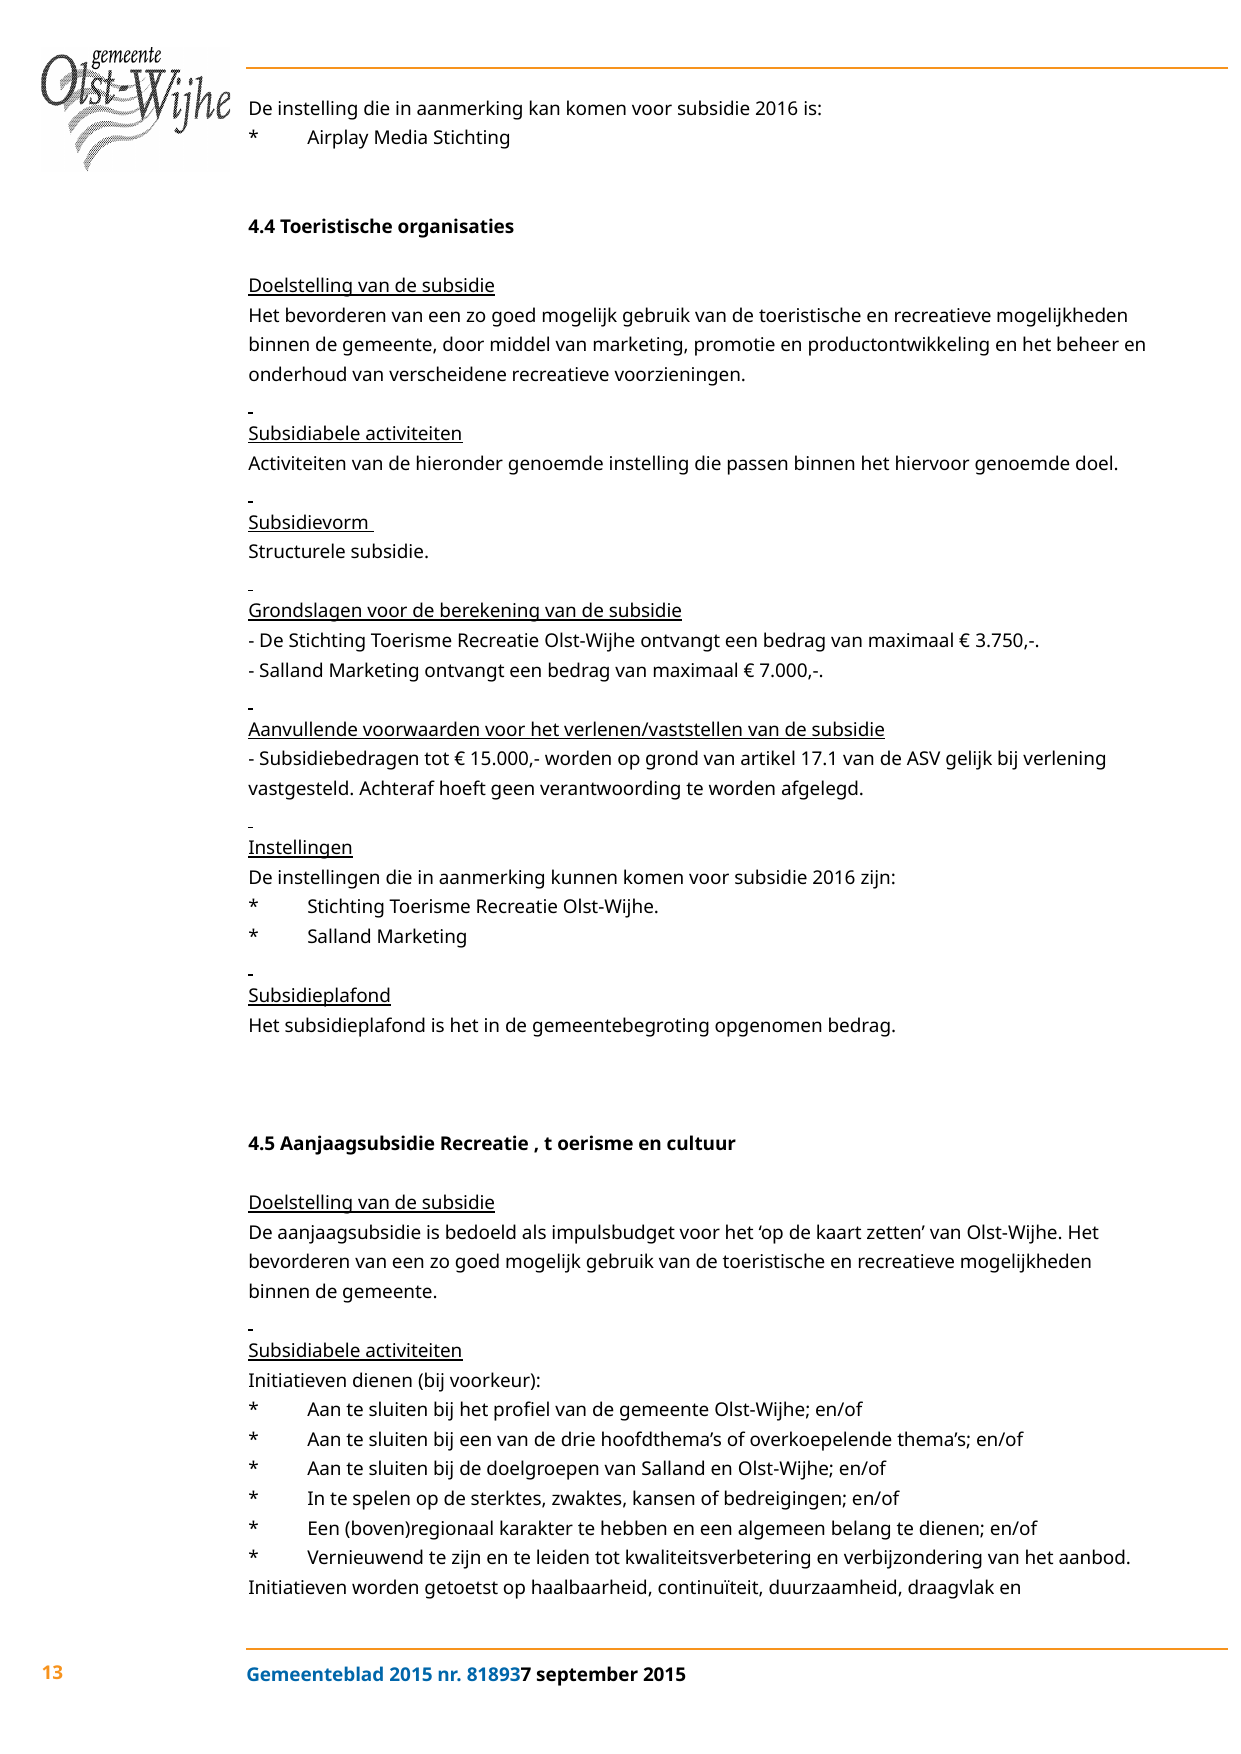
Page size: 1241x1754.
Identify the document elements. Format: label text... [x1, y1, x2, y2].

text Instellingen [248, 834, 1152, 860]
list Airplay Media Stichting [248, 124, 1152, 150]
text Activiteiten van de hieronder genoemde instelling die passen binnen het hiervoor genoemde doel. [248, 450, 1152, 476]
list Stichting Toerisme Recreatie Olst-Wijhe. [248, 893, 1152, 919]
text Initiatieven worden getoetst op haalbaarheid, continuïteit, duurzaamheid, draagvlak en [248, 1574, 1152, 1600]
text Subsidieplafond [248, 982, 1152, 1008]
text Subsidiabele activiteiten [248, 1337, 1152, 1363]
text Structurele subsidie. [248, 538, 1152, 564]
text Het bevorderen van een zo goed mogelijk gebruik van de toeristische en recreatieve mogelijkheden binnen de gemeente, door middel van marketing, promotie en productontwikkeling en het beheer en onderhoud van verscheidene recreatieve voorzieningen. [248, 302, 1152, 387]
list Aan te sluiten bij een van de drie hoofdthema’s of overkoepelende thema’s; en/of [248, 1426, 1152, 1452]
text Subsidiabele activiteiten [248, 420, 1152, 446]
list Aan te sluiten bij de doelgroepen van Salland en Olst-Wijhe; en/of [248, 1456, 1152, 1481]
text Aanvullende voorwaarden voor het verlenen/vaststellen van de subsidie [248, 716, 1152, 742]
list Aan te sluiten bij het profiel van de gemeente Olst-Wijhe; en/of [248, 1396, 1152, 1422]
picture [41, 47, 231, 172]
text De instellingen die in aanmerking kunnen komen voor subsidie 2016 zijn: [248, 864, 1152, 890]
text 4.5 Aanjaagsubsidie Recreatie , t oerisme en cultuur [248, 1130, 1152, 1156]
list Vernieuwend te zijn en te leiden tot kwaliteitsverbetering en verbijzondering van het aanbod. [248, 1544, 1152, 1570]
text De instelling die in aanmerking kan komen voor subsidie 2016 is: [248, 95, 1152, 121]
text - De Stichting Toerisme Recreatie Olst-Wijhe ontvangt een bedrag van maximaal € 3.750,-. [248, 627, 1152, 653]
text Doelstelling van de subsidie [248, 272, 1152, 298]
list Salland Marketing [248, 923, 1152, 949]
text - Salland Marketing ontvangt een bedrag van maximaal € 7.000,-. [248, 657, 1152, 683]
text Het subsidieplafond is het in de gemeentebegroting opgenomen bedrag. [248, 1012, 1152, 1038]
text Doelstelling van de subsidie [248, 1189, 1152, 1215]
text Initiatieven dienen (bij voorkeur): [248, 1367, 1152, 1393]
text - Subsidiebedragen tot € 15.000,- worden op grond van artikel 17.1 van de ASV gelijk bij verlening vastgesteld. Achteraf hoeft geen verantwoording te worden afgelegd. [248, 746, 1152, 801]
text De aanjaagsubsidie is bedoeld als impulsbudget voor het ‘op de kaart zetten’ van Olst-Wijhe. Het bevorderen van een zo goed mogelijk gebruik van de toeristische en recreatieve mogelijkheden binnen de gemeente. [248, 1219, 1152, 1304]
text Grondslagen voor de berekening van de subsidie [248, 598, 1152, 623]
text 4.4 Toeristische organisaties [248, 213, 1152, 239]
list Een (boven)regionaal karakter te hebben en een algemeen belang te dienen; en/of [248, 1515, 1152, 1541]
list In te spelen op de sterktes, zwaktes, kansen of bedreigingen; en/of [248, 1485, 1152, 1511]
text Subsidievorm [248, 509, 1152, 535]
